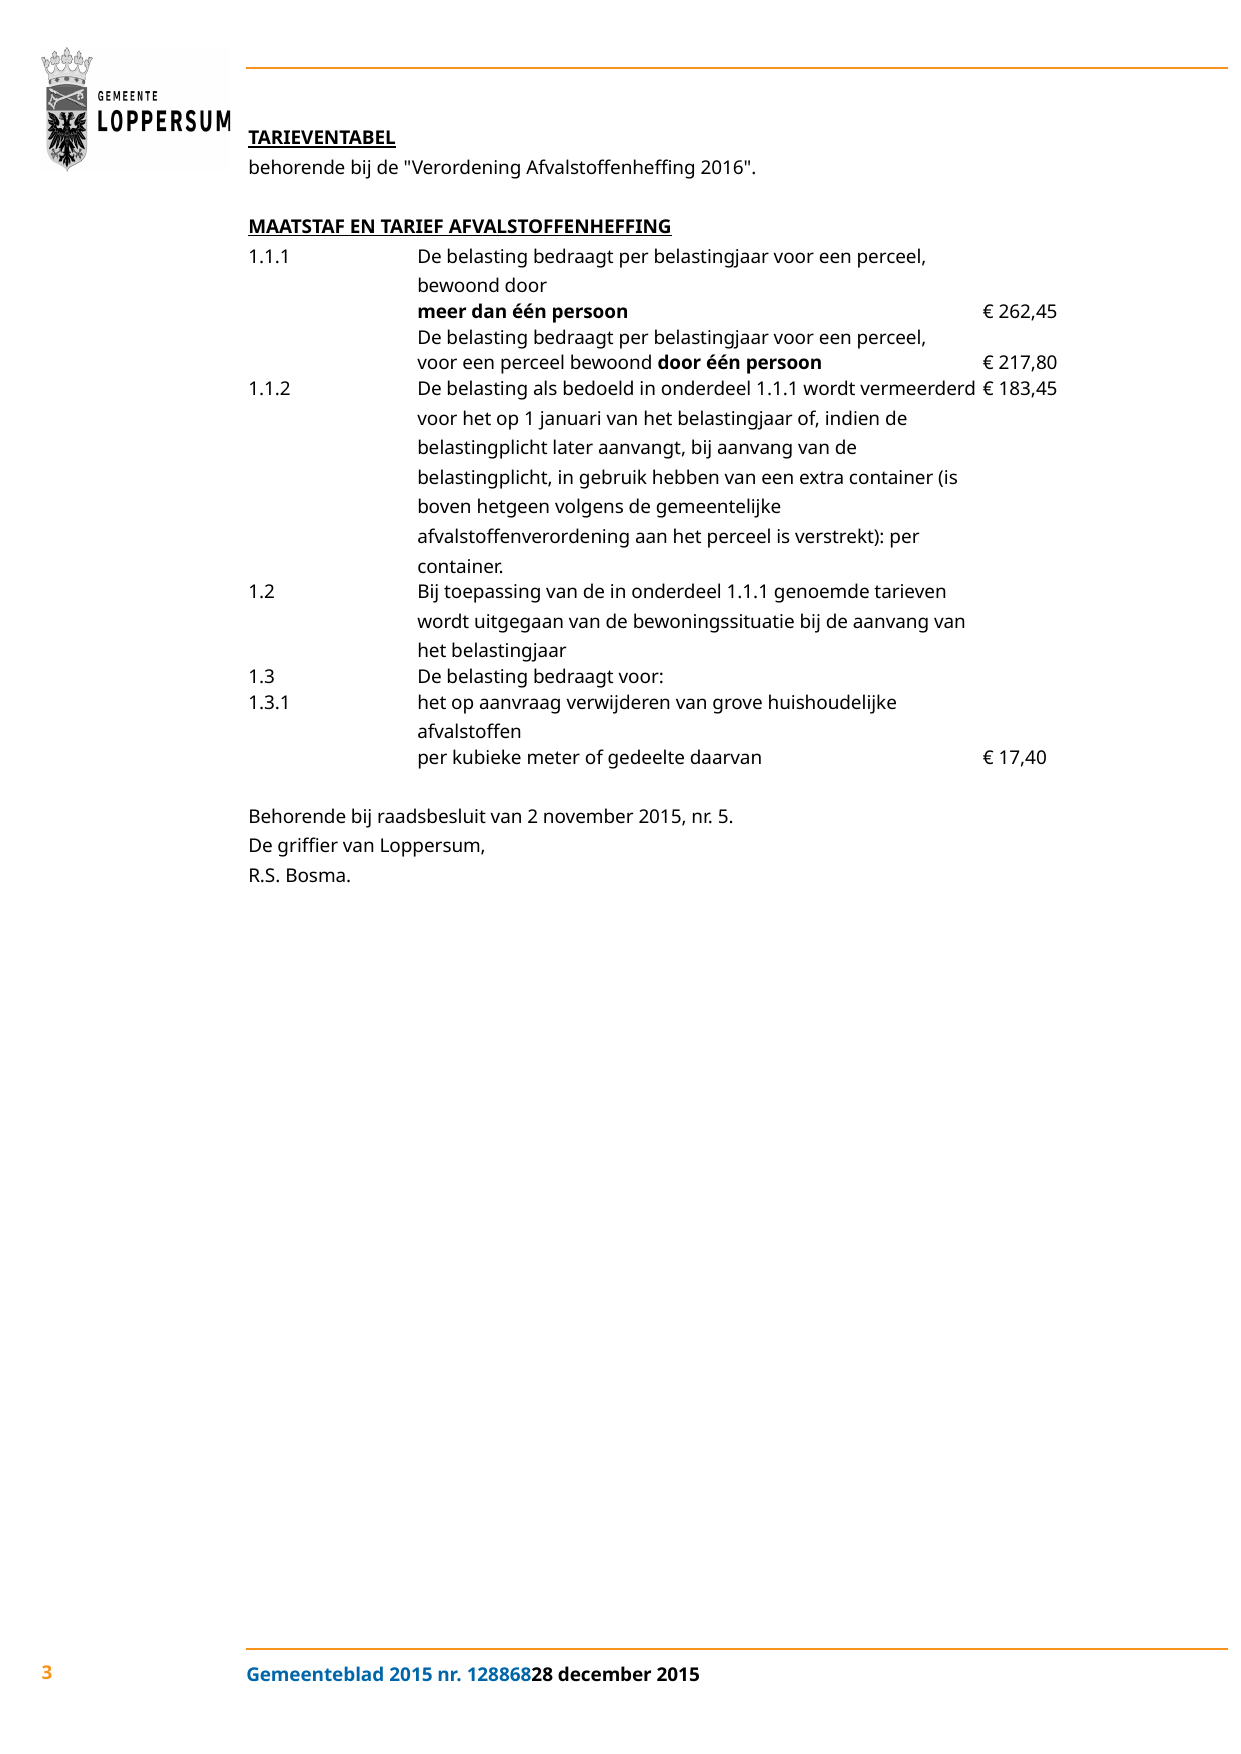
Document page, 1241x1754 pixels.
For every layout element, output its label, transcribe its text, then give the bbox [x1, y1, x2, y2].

table_header [983, 243, 1152, 298]
table_cell 1.3.1 [248, 689, 417, 744]
text De griffier van Loppersum, [248, 833, 1152, 858]
table_cell [248, 298, 417, 324]
table_cell De belasting als bedoeld in onderdeel 1.1.1 wordt vermeerderd voor het op 1 januari van het belastingjaar of, indien de belastingplicht later aanvangt, bij aanvang van de belastingplicht, in gebruik hebben van een extra container (is boven hetgeen volgens de gemeentelijke afvalstoffenverordening aan het perceel is verstrekt): per container. [417, 375, 983, 578]
text Behorende bij raadsbesluit van 2 november 2015, nr. 5. [248, 803, 1152, 829]
table_cell 1.2 [248, 579, 417, 663]
table_cell [248, 745, 417, 770]
text R.S. Bosma. [248, 862, 1152, 888]
table_cell meer dan één persoon [417, 298, 983, 324]
table_cell [983, 324, 1152, 349]
table_cell De belasting bedraagt per belastingjaar voor een perceel, [417, 324, 983, 349]
table_cell € 183,45 [983, 375, 1152, 578]
table_cell [248, 350, 417, 375]
table_cell € 217,80 [983, 350, 1152, 375]
table_cell Bij toepassing van de in onderdeel 1.1.1 genoemde tarieven wordt uitgegaan van de bewoningssituatie bij de aanvang van het belastingjaar [417, 579, 983, 663]
table_cell 1.1.2 [248, 375, 417, 578]
table_header De belasting bedraagt per belastingjaar voor een perceel, bewoond door [417, 243, 983, 298]
table_cell voor een perceel bewoond door één persoon [417, 350, 983, 375]
picture [41, 47, 231, 172]
table_cell [248, 324, 417, 349]
table_cell [983, 689, 1152, 744]
table_cell [983, 664, 1152, 689]
table_cell De belasting bedraagt voor: [417, 664, 983, 689]
table_cell per kubieke meter of gedeelte daarvan [417, 745, 983, 770]
table_cell € 17,40 [983, 745, 1152, 770]
table_cell € 262,45 [983, 298, 1152, 324]
text TARIEVENTABEL [248, 124, 1152, 150]
table_cell 1.3 [248, 664, 417, 689]
table_cell [983, 579, 1152, 663]
text MAATSTAF EN TARIEF AFVALSTOFFENHEFFING [248, 213, 1152, 239]
table_cell het op aanvraag verwijderen van grove huishoudelijke afvalstoffen [417, 689, 983, 744]
table_header 1.1.1 [248, 243, 417, 298]
text behorende bij de "Verordening Afvalstoffenheffing 2016". [248, 154, 1152, 180]
